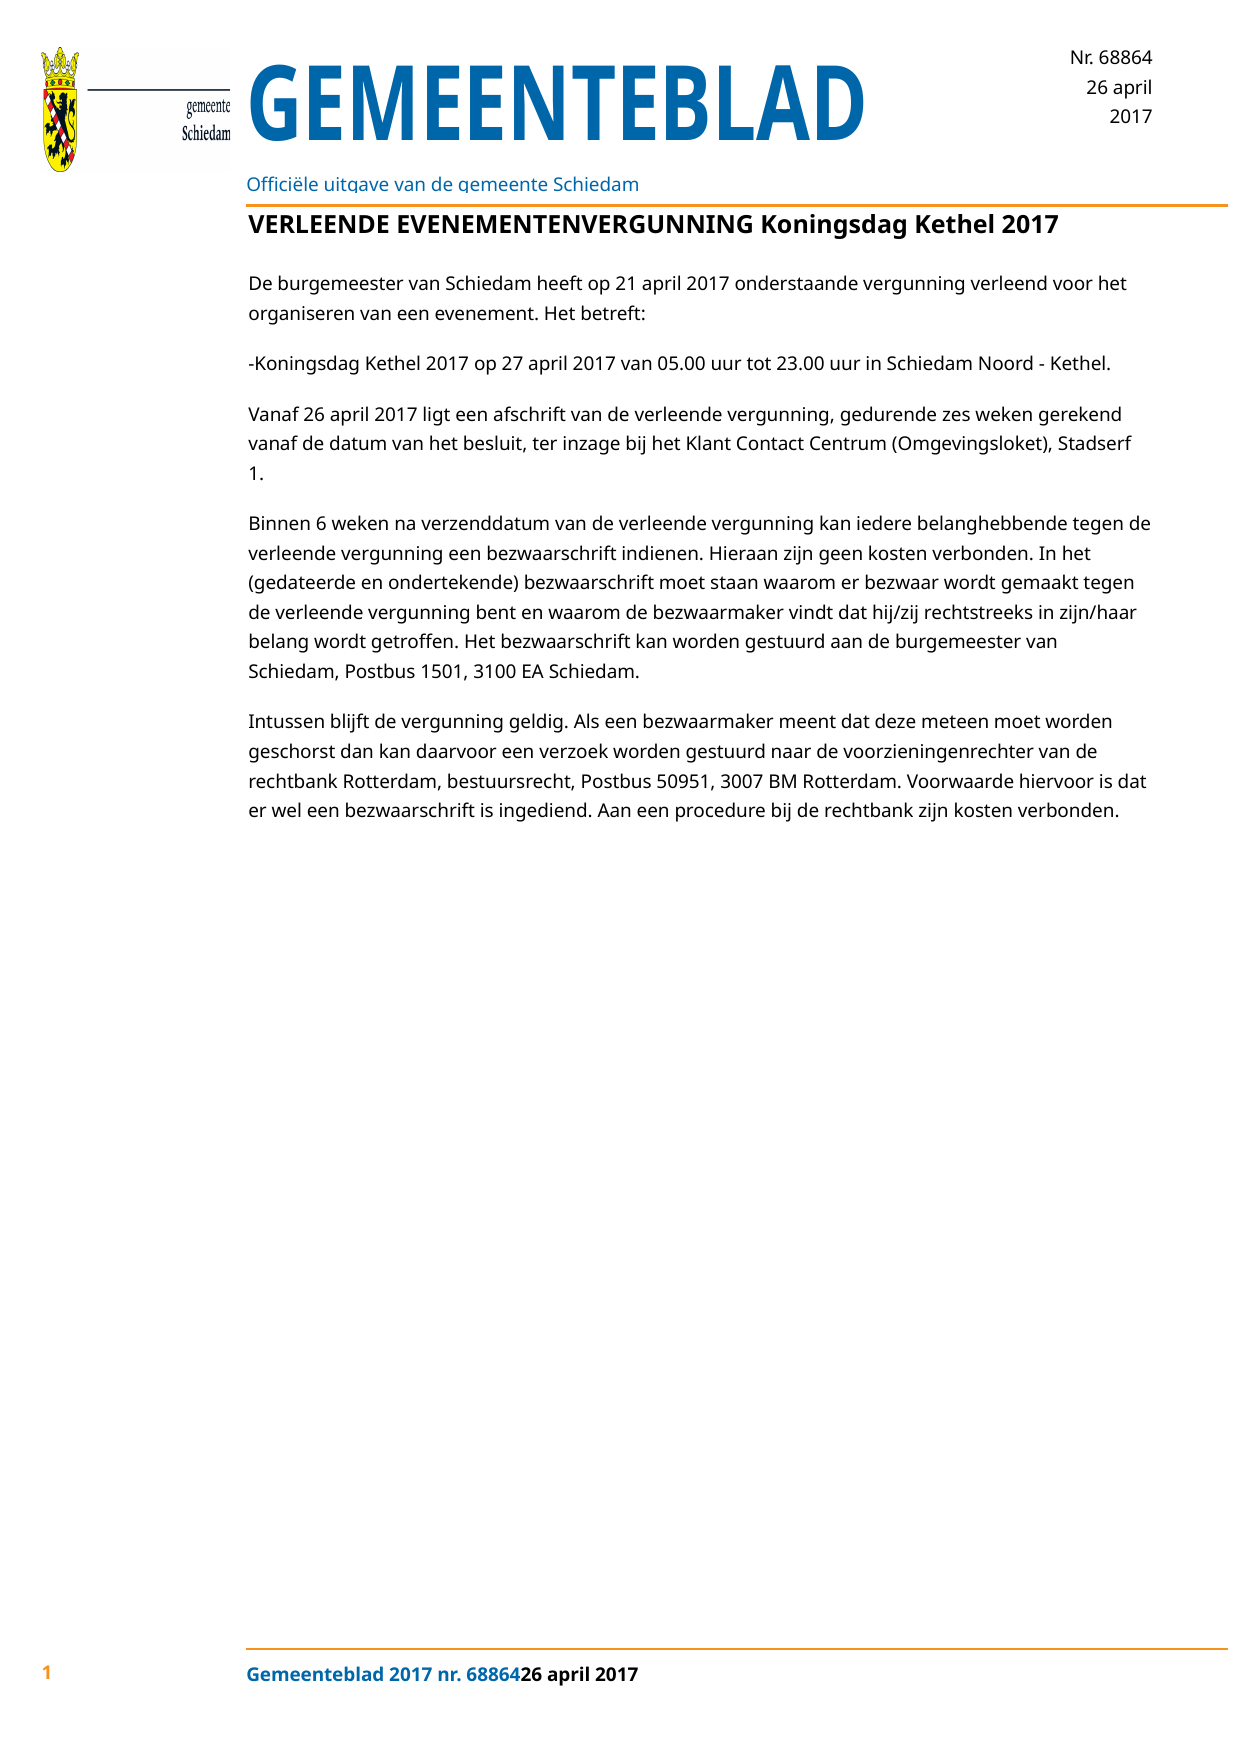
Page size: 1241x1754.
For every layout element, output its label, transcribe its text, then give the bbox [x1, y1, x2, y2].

picture [41, 47, 231, 172]
text Vanaf 26 april 2017 ligt een afschrift van de verleende vergunning, gedurende zes weken gerekend vanaf de datum van het besluit, ter inzage bij het Klant Contact Centrum (Omgevingsloket), Stadserf 1. [248, 401, 1152, 486]
text Intussen blijft de vergunning geldig. Als een bezwaarmaker meent dat deze meteen moet worden geschorst dan kan daarvoor een verzoek worden gestuurd naar de voorzieningenrechter van de rechtbank Rotterdam, bestuursrecht, Postbus 50951, 3007 BM Rotterdam. Voorwaarde hiervoor is dat er wel een bezwaarschrift is ingediend. Aan een procedure bij de rechtbank zijn kosten verbonden. [248, 709, 1152, 823]
text VERLEENDE EVENEMENTENVERGUNNING Koningsdag Kethel 2017 [248, 207, 1152, 241]
text Binnen 6 weken na verzenddatum van de verleende vergunning kan iedere belanghebbende tegen de verleende vergunning een bezwaarschrift indienen. Hieraan zijn geen kosten verbonden. In het (gedateerde en ondertekende) bezwaarschrift moet staan waarom er bezwaar wordt gemaakt tegen de verleende vergunning bent en waarom de bezwaarmaker vindt dat hij/zij rechtstreeks in zijn/haar belang wordt getroffen. Het bezwaarschrift kan worden gestuurd aan de burgemeester van Schiedam, Postbus 1501, 3100 EA Schiedam. [248, 510, 1152, 684]
text De burgemeester van Schiedam heeft op 21 april 2017 onderstaande vergunning verleend voor het organiseren van een evenement. Het betreft: [248, 270, 1152, 326]
text -Koningsdag Kethel 2017 op 27 april 2017 van 05.00 uur tot 23.00 uur in Schiedam Noord - Kethel. [248, 350, 1152, 376]
